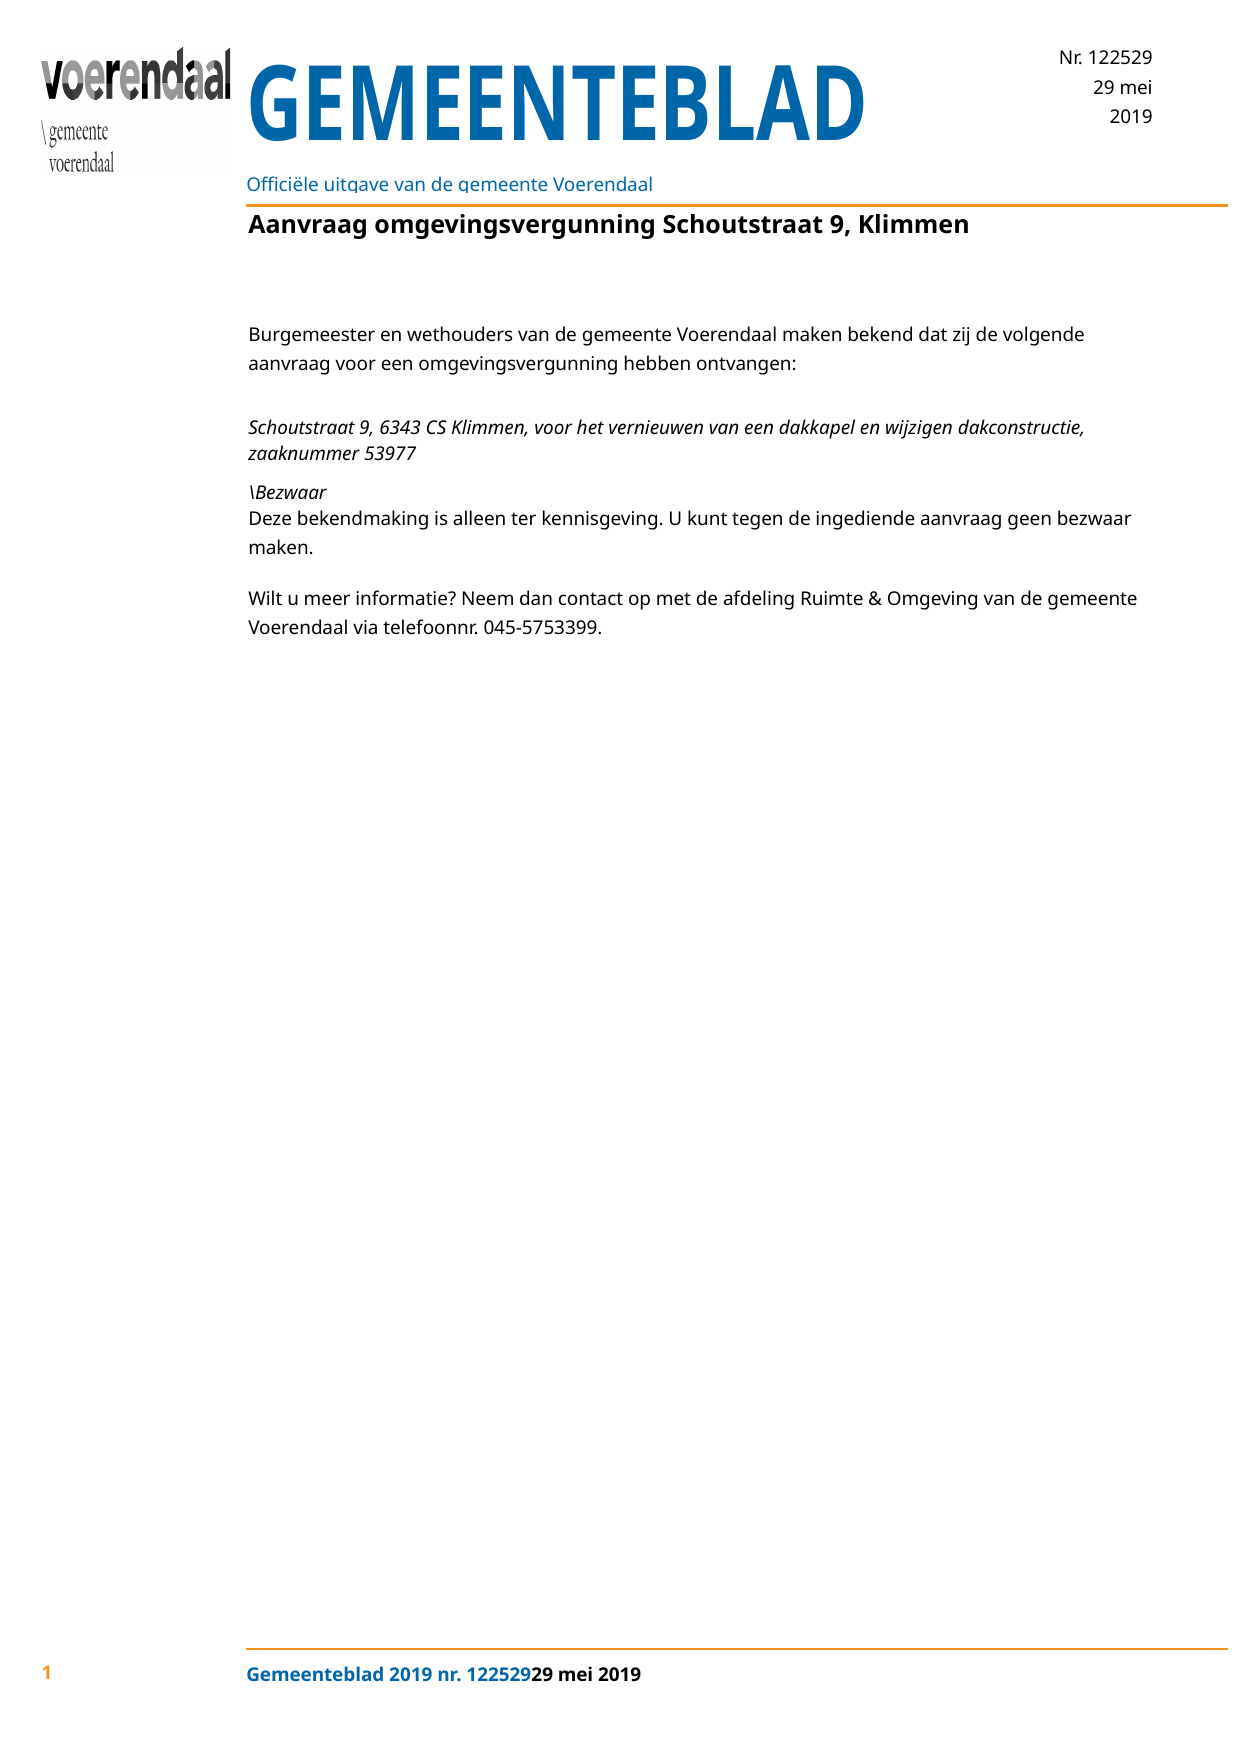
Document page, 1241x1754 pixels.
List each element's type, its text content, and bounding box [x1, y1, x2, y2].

text Aanvraag omgevingsvergunning Schoutstraat 9, Klimmen [248, 207, 1152, 241]
text \Bezwaar [248, 479, 1152, 505]
text Burgemeester en wethouders van de gemeente Voerendaal maken bekend dat zij de volgende aanvraag voor een omgevingsvergunning hebben ontvangen: [248, 321, 1152, 376]
text Wilt u meer informatie? Neem dan contact op met de afdeling Ruimte & Omgeving van de gemeente Voerendaal via telefoonnr. 045-5753399. [248, 585, 1152, 640]
text Deze bekendmaking is alleen ter kennisgeving. U kunt tegen de ingediende aanvraag geen bezwaar maken. [248, 505, 1152, 560]
text Schoutstraat 9, 6343 CS Klimmen, voor het vernieuwen van een dakkapel en wijzigen dakconstructie, zaaknummer 53977 [248, 414, 1152, 466]
picture [41, 47, 231, 172]
